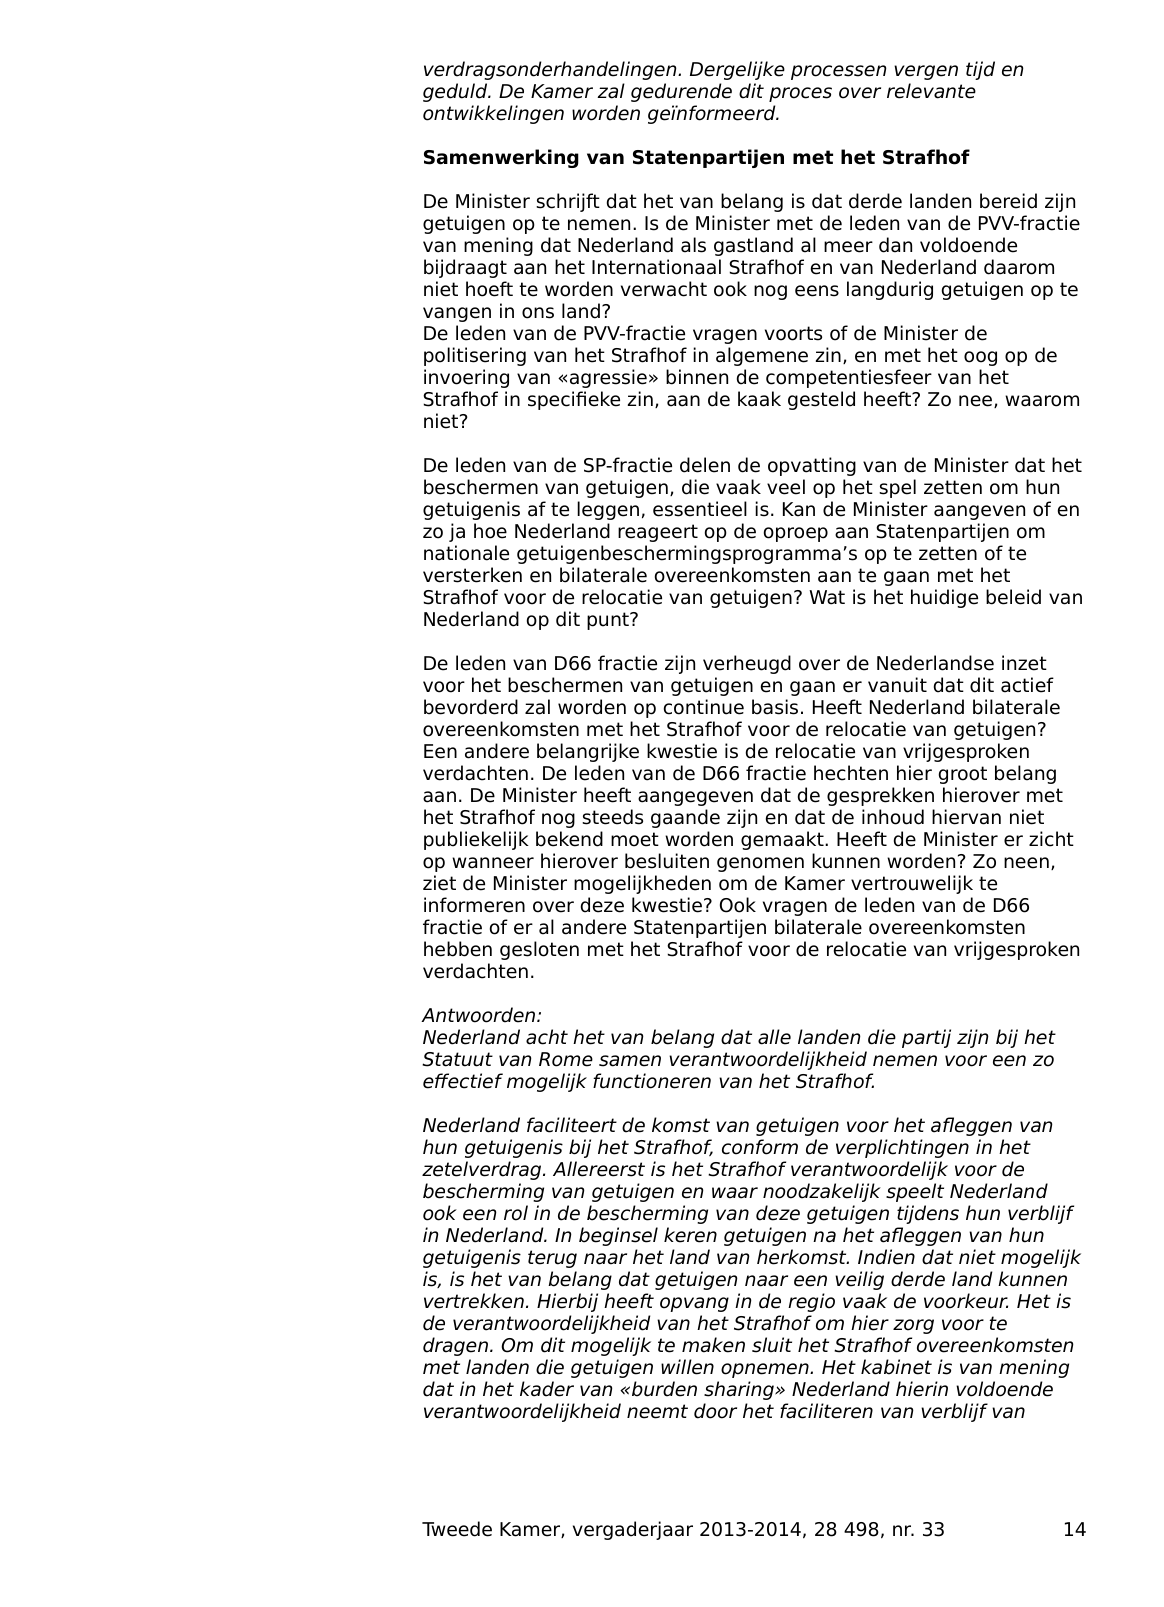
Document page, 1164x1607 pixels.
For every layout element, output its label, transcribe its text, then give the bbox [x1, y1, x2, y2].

subtitle Samenwerking van Statenpartijen met het Strafhof [422, 147, 1087, 169]
text De leden van de PVV-fractie vragen voorts of de Minister de politisering van het Strafhof in algemene zin, en met het oog op de invoering van «agressie» binnen de competentiesfeer van het Strafhof in specifieke zin, aan de kaak gesteld heeft? Zo nee, waarom niet? [422, 323, 1087, 433]
text verdragsonderhandelingen. Dergelijke processen vergen tijd en geduld. De Kamer zal gedurende dit proces over relevante ontwikkelingen worden geïnformeerd. [422, 59, 1087, 125]
text Antwoorden: [422, 1005, 1087, 1027]
text Een andere belangrijke kwestie is de relocatie van vrijgesproken verdachten. De leden van de D66 fractie hechten hier groot belang aan. De Minister heeft aangegeven dat de gesprekken hierover met het Strafhof nog steeds gaande zijn en dat de inhoud hiervan niet publiekelijk bekend moet worden gemaakt. Heeft de Minister er zicht op wanneer hierover besluiten genomen kunnen worden? Zo neen, ziet de Minister mogelijkheden om de Kamer vertrouwelijk te informeren over deze kwestie? Ook vragen de leden van de D66 fractie of er al andere Statenpartijen bilaterale overeenkomsten hebben gesloten met het Strafhof voor de relocatie van vrijgesproken verdachten. [422, 741, 1087, 983]
text De Minister schrijft dat het van belang is dat derde landen bereid zijn getuigen op te nemen. Is de Minister met de leden van de PVV-fractie van mening dat Nederland als gastland al meer dan voldoende bijdraagt aan het Internationaal Strafhof en van Nederland daarom niet hoeft te worden verwacht ook nog eens langdurig getuigen op te vangen in ons land? [422, 191, 1087, 323]
text Nederland faciliteert de komst van getuigen voor het afleggen van hun getuigenis bij het Strafhof, conform de verplichtingen in het zetelverdrag. Allereerst is het Strafhof verantwoordelijk voor de bescherming van getuigen en waar noodzakelijk speelt Nederland ook een rol in de bescherming van deze getuigen tijdens hun verblijf in Nederland. In beginsel keren getuigen na het afleggen van hun getuigenis terug naar het land van herkomst. Indien dat niet mogelijk is, is het van belang dat getuigen naar een veilig derde land kunnen vertrekken. Hierbij heeft opvang in de regio vaak de voorkeur. Het is de verantwoordelijkheid van het Strafhof om hier zorg voor te dragen. Om dit mogelijk te maken sluit het Strafhof overeenkomsten met landen die getuigen willen opnemen. Het kabinet is van mening dat in het kader van «burden sharing» Nederland hierin voldoende verantwoordelijkheid neemt door het faciliteren van verblijf van [422, 1115, 1087, 1423]
text De leden van de SP-fractie delen de opvatting van de Minister dat het beschermen van getuigen, die vaak veel op het spel zetten om hun getuigenis af te leggen, essentieel is. Kan de Minister aangeven of en zo ja hoe Nederland reageert op de oproep aan Statenpartijen om nationale getuigenbeschermingsprogramma’s op te zetten of te versterken en bilaterale overeenkomsten aan te gaan met het Strafhof voor de relocatie van getuigen? Wat is het huidige beleid van Nederland op dit punt? [422, 455, 1087, 631]
text De leden van D66 fractie zijn verheugd over de Nederlandse inzet voor het beschermen van getuigen en gaan er vanuit dat dit actief bevorderd zal worden op continue basis. Heeft Nederland bilaterale overeenkomsten met het Strafhof voor de relocatie van getuigen? [422, 653, 1087, 741]
text Nederland acht het van belang dat alle landen die partij zijn bij het Statuut van Rome samen verantwoordelijkheid nemen voor een zo effectief mogelijk functioneren van het Strafhof. [422, 1027, 1087, 1093]
